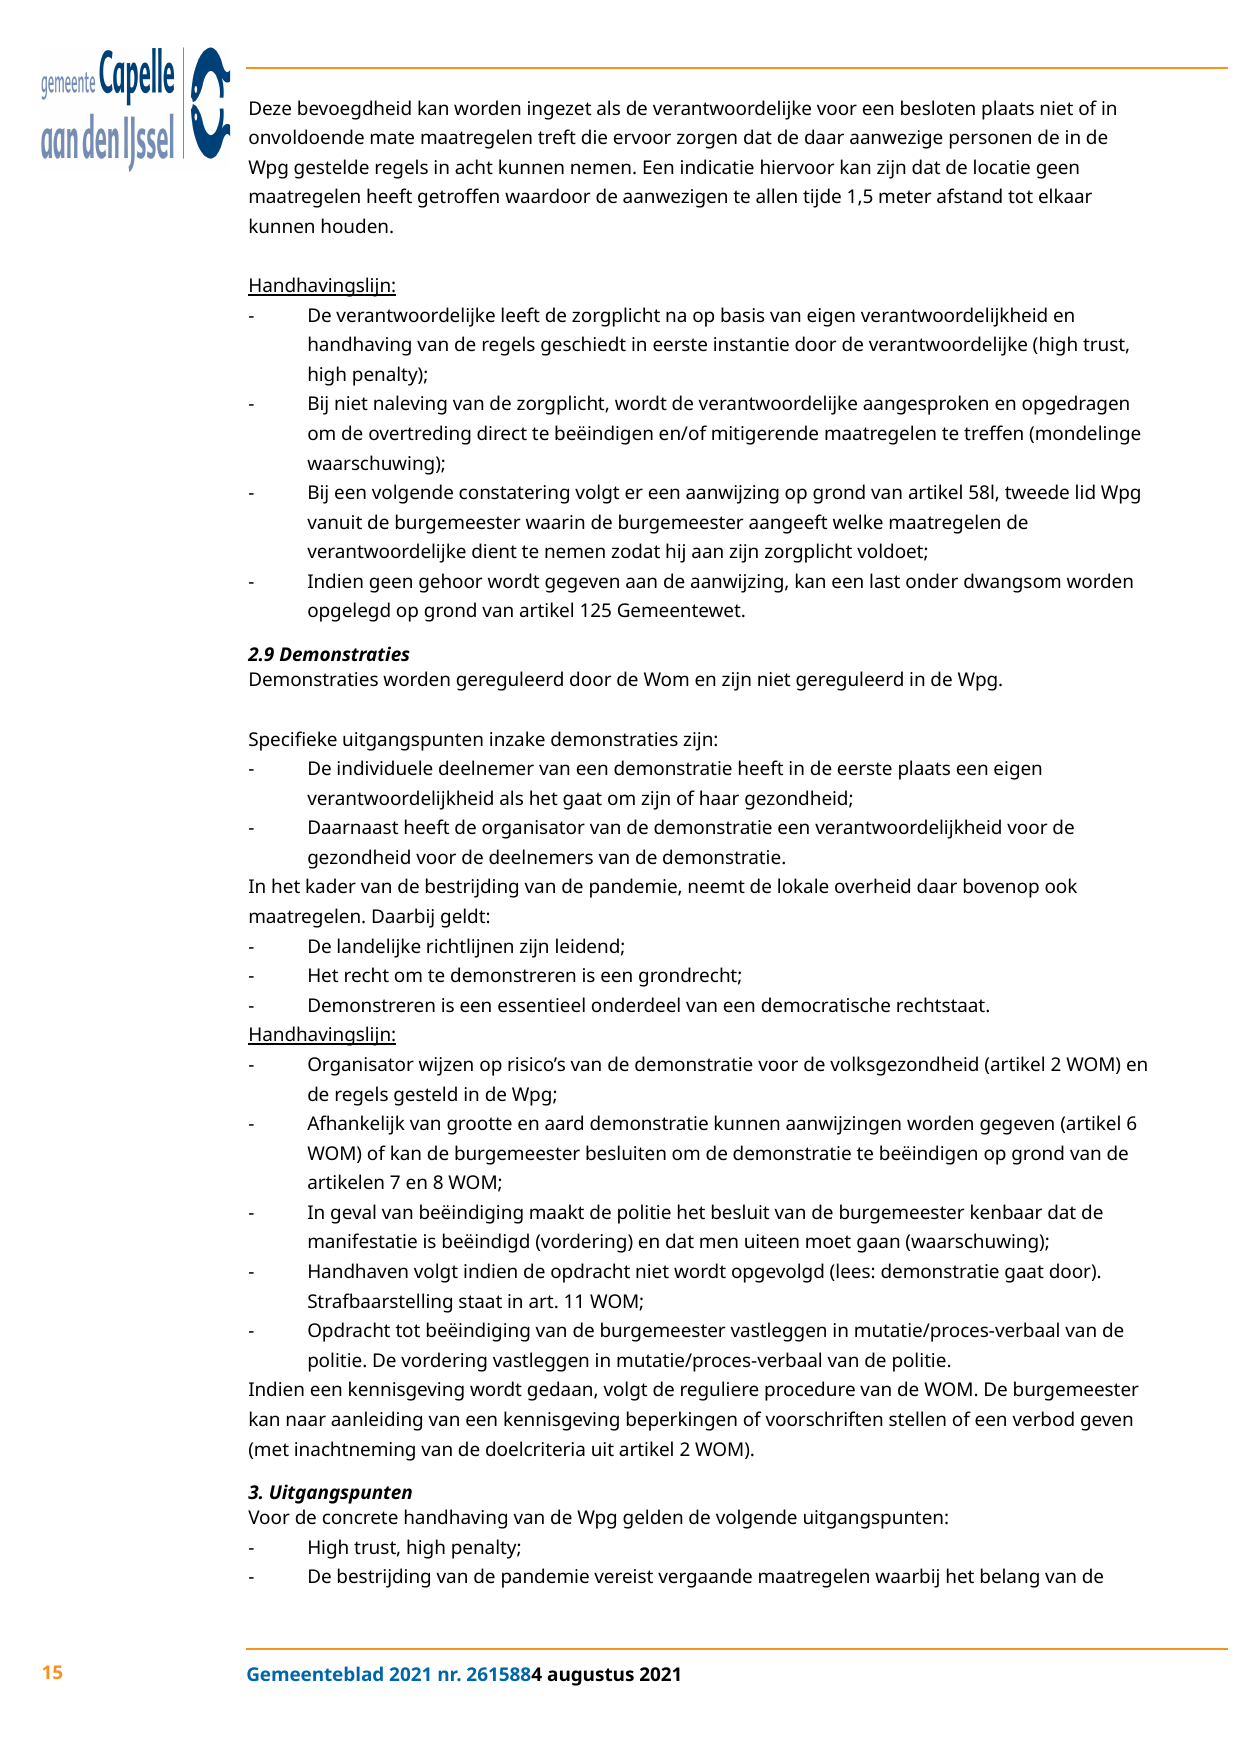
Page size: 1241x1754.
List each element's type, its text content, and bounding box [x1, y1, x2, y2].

list Daarnaast heeft de organisator van de demonstratie een verantwoordelijkheid voor de gezondheid voor de deelnemers van de demonstratie. [248, 814, 1152, 870]
text Handhavingslijn: [248, 1022, 1152, 1047]
list Demonstreren is een essentieel onderdeel van een democratische rechtstaat. [248, 992, 1152, 1018]
text Handhavingslijn: [248, 272, 1152, 298]
text Demonstraties worden gereguleerd door de Wom en zijn niet gereguleerd in de Wpg. [248, 667, 1152, 692]
list Bij niet naleving van de zorgplicht, wordt de verantwoordelijke aangesproken en opgedragen om de overtreding direct te beëindigen en/of mitigerende maatregelen te treffen (mondelinge waarschuwing); [248, 391, 1152, 476]
text In het kader van de bestrijding van de pandemie, neemt de lokale overheid daar bovenop ook maatregelen. Daarbij geldt: [248, 874, 1152, 929]
list In geval van beëindiging maakt de politie het besluit van de burgemeester kenbaar dat de manifestatie is beëindigd (vordering) en dat men uiteen moet gaan (waarschuwing); [248, 1199, 1152, 1254]
list Opdracht tot beëindiging van de burgemeester vastleggen in mutatie/proces-verbaal van de politie. De vordering vastleggen in mutatie/proces-verbaal van de politie. [248, 1317, 1152, 1373]
list Organisator wijzen op risico’s van de demonstratie voor de volksgezondheid (artikel 2 WOM) en de regels gesteld in de Wpg; [248, 1051, 1152, 1106]
list Afhankelijk van grootte en aard demonstratie kunnen aanwijzingen worden gegeven (artikel 6 WOM) of kan de burgemeester besluiten om de demonstratie te beëindigen op grond van de artikelen 7 en 8 WOM; [248, 1110, 1152, 1195]
list High trust, high penalty; [248, 1534, 1152, 1560]
text Indien een kennisgeving wordt gedaan, volgt de reguliere procedure van de WOM. De burgemeester kan naar aanleiding van een kennisgeving beperkingen of voorschriften stellen of een verbod geven (met inachtneming van de doelcriteria uit artikel 2 WOM). [248, 1377, 1152, 1461]
list Indien geen gehoor wordt gegeven aan de aanwijzing, kan een last onder dwangsom worden opgelegd op grond van artikel 125 Gemeentewet. [248, 568, 1152, 623]
text 2.9 Demonstraties [248, 641, 1152, 667]
list De bestrijding van de pandemie vereist vergaande maatregelen waarbij het belang van de [248, 1564, 1152, 1589]
list De individuele deelnemer van een demonstratie heeft in de eerste plaats een eigen verantwoordelijkheid als het gaat om zijn of haar gezondheid; [248, 755, 1152, 811]
text 3. Uitgangspunten [248, 1479, 1152, 1504]
picture [41, 47, 231, 172]
list Het recht om te demonstreren is een grondrecht; [248, 962, 1152, 988]
list Bij een volgende constatering volgt er een aanwijzing op grond van artikel 58l, tweede lid Wpg vanuit de burgemeester waarin de burgemeester aangeeft welke maatregelen de verantwoordelijke dient te nemen zodat hij aan zijn zorgplicht voldoet; [248, 479, 1152, 564]
list Handhaven volgt indien de opdracht niet wordt opgevolgd (lees: demonstratie gaat door). Strafbaarstelling staat in art. 11 WOM; [248, 1258, 1152, 1313]
text Voor de concrete handhaving van de Wpg gelden de volgende uitgangspunten: [248, 1504, 1152, 1530]
list De verantwoordelijke leeft de zorgplicht na op basis van eigen verantwoordelijkheid en handhaving van de regels geschiedt in eerste instantie door de verantwoordelijke (high trust, high penalty); [248, 302, 1152, 387]
list De landelijke richtlijnen zijn leidend; [248, 933, 1152, 958]
text Deze bevoegdheid kan worden ingezet als de verantwoordelijke voor een besloten plaats niet of in onvoldoende mate maatregelen treft die ervoor zorgen dat de daar aanwezige personen de in de Wpg gestelde regels in acht kunnen nemen. Een indicatie hiervoor kan zijn dat de locatie geen maatregelen heeft getroffen waardoor de aanwezigen te allen tijde 1,5 meter afstand tot elkaar kunnen houden. [248, 95, 1152, 239]
text Specifieke uitgangspunten inzake demonstraties zijn: [248, 726, 1152, 751]
